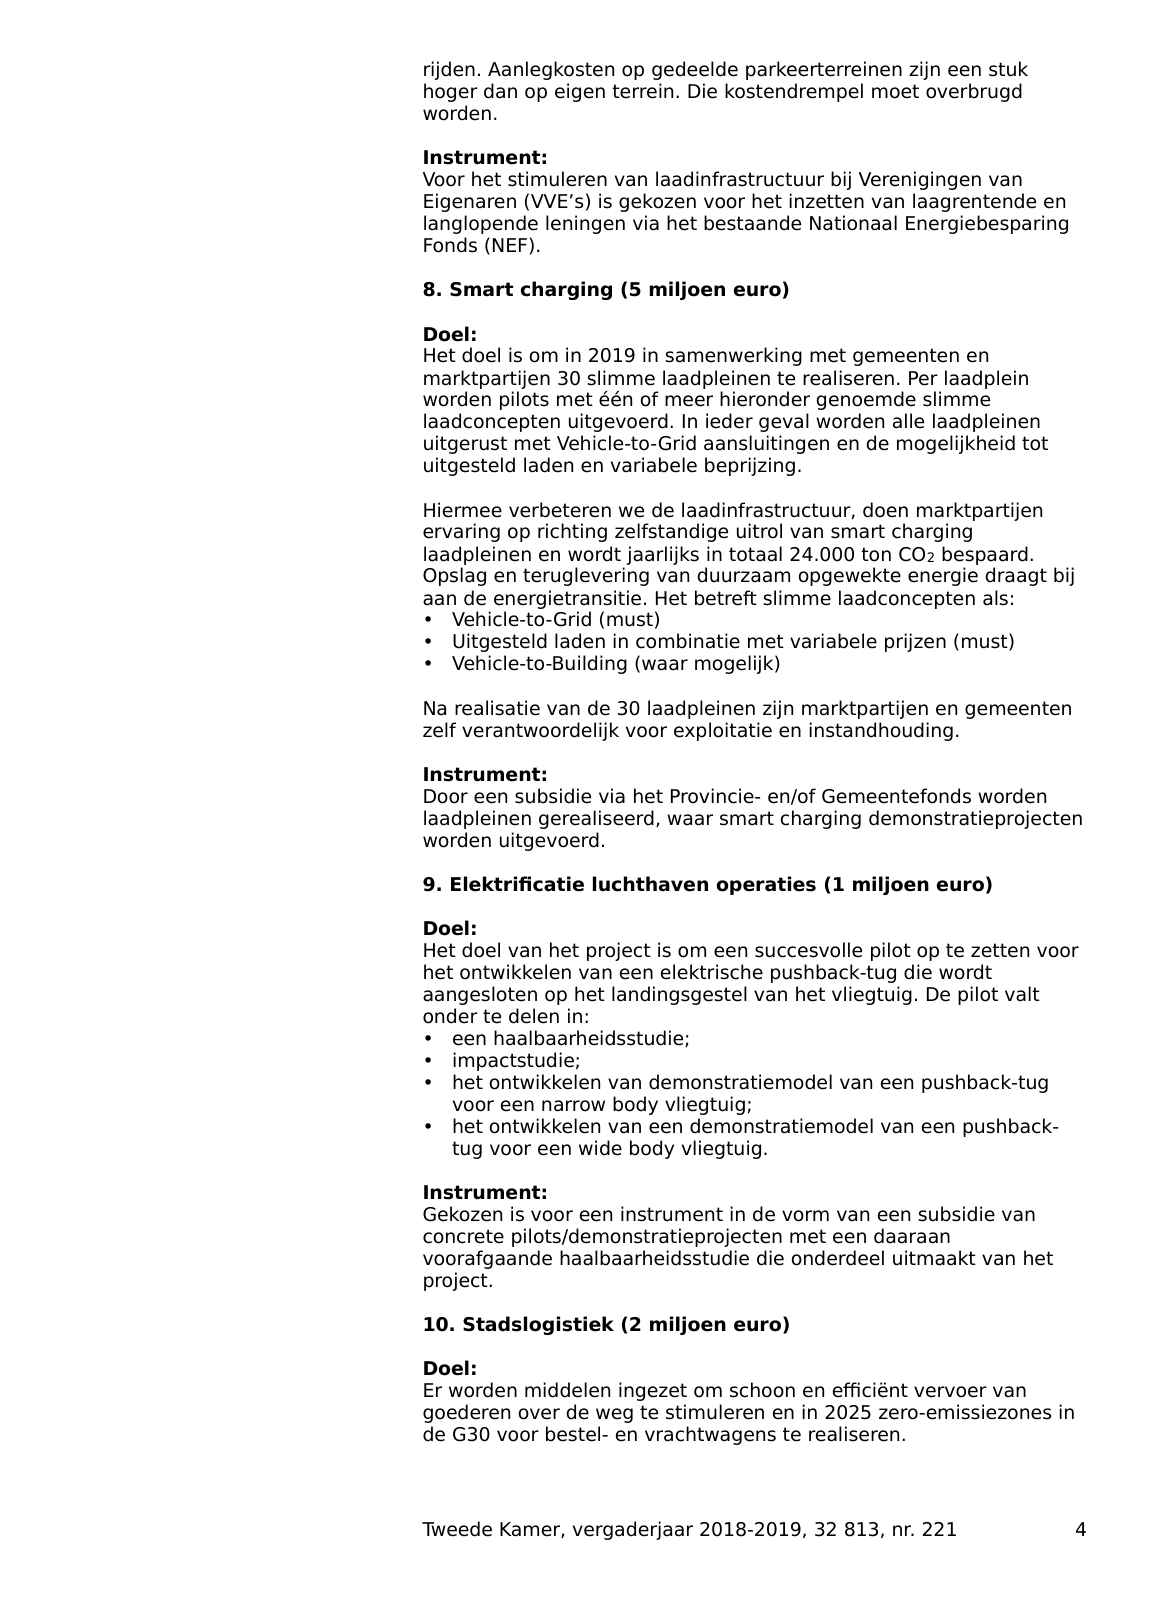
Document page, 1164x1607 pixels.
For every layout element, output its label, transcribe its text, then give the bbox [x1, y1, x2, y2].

text Hiermee verbeteren we de laadinfrastructuur, doen marktpartijen ervaring op richting zelfstandige uitrol van smart charging laadpleinen en wordt jaarlijks in totaal 24.000 ton CO2 bespaard. Opslag en teruglevering van duurzaam opgewekte energie draagt bij aan de energietransitie. Het betreft slimme laadconcepten als: [422, 499, 1087, 609]
text Doel: [422, 323, 1087, 345]
text Voor het stimuleren van laadinfrastructuur bij Verenigingen van Eigenaren (VVE’s) is gekozen voor het inzetten van laagrentende en langlopende leningen via het bestaande Nationaal Energiebesparing Fonds (NEF). [422, 169, 1087, 257]
text Het doel is om in 2019 in samenwerking met gemeenten en marktpartijen 30 slimme laadpleinen te realiseren. Per laadplein worden pilots met één of meer hieronder genoemde slimme laadconcepten uitgevoerd. In ieder geval worden alle laadpleinen uitgerust met Vehicle-to-Grid aansluitingen en de mogelijkheid tot uitgesteld laden en variabele beprijzing. [422, 345, 1087, 477]
text Gekozen is voor een instrument in de vorm van een subsidie van concrete pilots/demonstratieprojecten met een daaraan voorafgaande haalbaarheidsstudie die onderdeel uitmaakt van het project. [422, 1204, 1087, 1292]
text Doel: [422, 1358, 1087, 1380]
text Er worden middelen ingezet om schoon en efficiënt vervoer van goederen over de weg te stimuleren en in 2025 zero-emissiezones in de G30 voor bestel- en vrachtwagens te realiseren. [422, 1380, 1087, 1446]
text Instrument: [422, 147, 1087, 169]
text • een haalbaarheidsstudie; [422, 1028, 1087, 1050]
text • Uitgesteld laden in combinatie met variabele prijzen (must) [422, 631, 1087, 653]
text rijden. Aanlegkosten op gedeelde parkeerterreinen zijn een stuk hoger dan op eigen terrein. Die kostendrempel moet overbrugd worden. [422, 59, 1087, 125]
text Het doel van het project is om een succesvolle pilot op te zetten voor het ontwikkelen van een elektrische pushback-tug die wordt aangesloten op het landingsgestel van het vliegtuig. De pilot valt onder te delen in: [422, 940, 1087, 1028]
text • impactstudie; [422, 1050, 1087, 1072]
text Doel: [422, 918, 1087, 940]
text Instrument: [422, 1182, 1087, 1204]
subtitle 10. Stadslogistiek (2 miljoen euro) [422, 1314, 1087, 1336]
text • het ontwikkelen van demonstratiemodel van een pushback-tug voor een narrow body vliegtuig; [422, 1072, 1087, 1116]
text Instrument: [422, 764, 1087, 786]
text Na realisatie van de 30 laadpleinen zijn marktpartijen en gemeenten zelf verantwoordelijk voor exploitatie en instandhouding. [422, 697, 1087, 741]
text Door een subsidie via het Provincie- en/of Gemeentefonds worden laadpleinen gerealiseerd, waar smart charging demonstratieprojecten worden uitgevoerd. [422, 786, 1087, 852]
text • Vehicle-to-Grid (must) [422, 609, 1087, 631]
subtitle 8. Smart charging (5 miljoen euro) [422, 279, 1087, 301]
text • het ontwikkelen van een demonstratiemodel van een pushback-tug voor een wide body vliegtuig. [422, 1116, 1087, 1160]
subtitle 9. Elektrificatie luchthaven operaties (1 miljoen euro) [422, 874, 1087, 896]
text • Vehicle-to-Building (waar mogelijk) [422, 653, 1087, 675]
